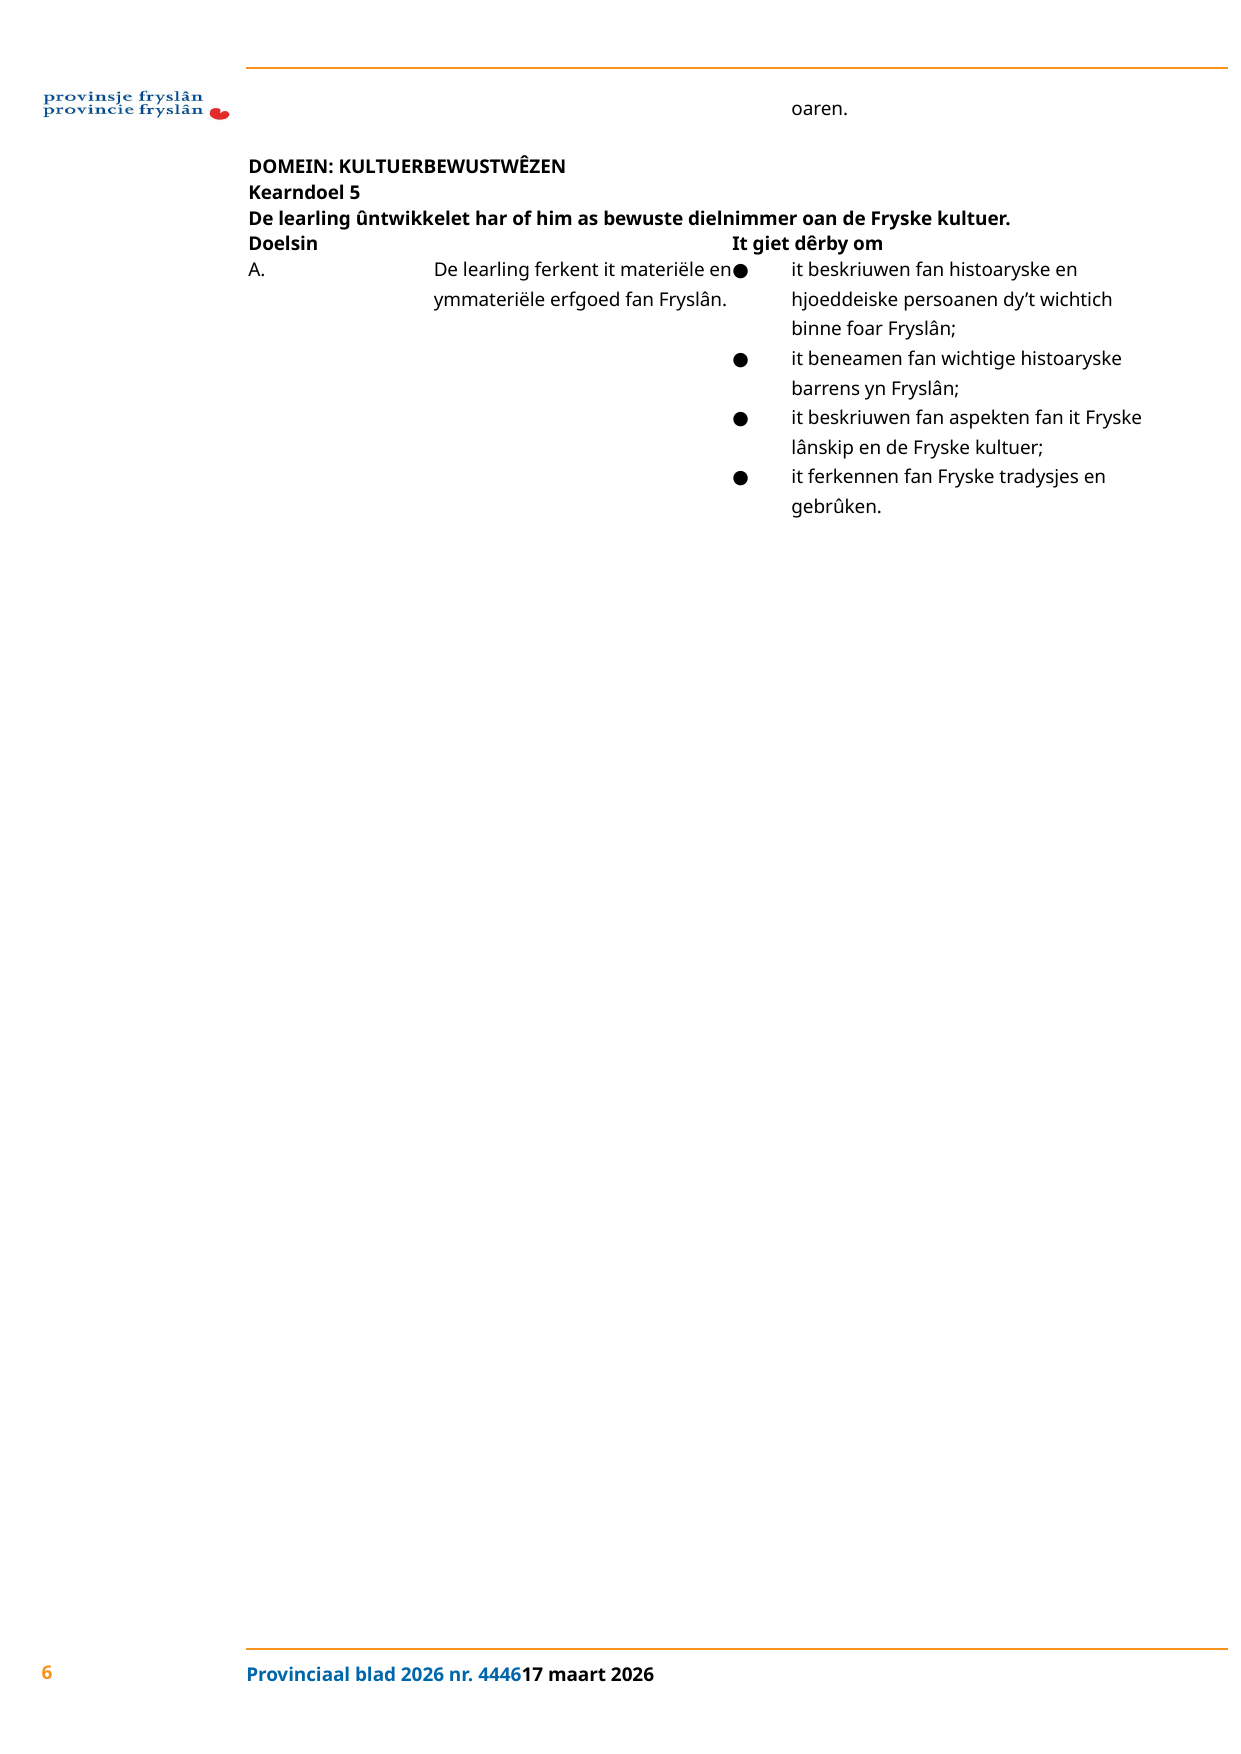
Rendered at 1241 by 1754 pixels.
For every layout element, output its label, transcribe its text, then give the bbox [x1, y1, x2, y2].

table_cell Doelsin [248, 231, 732, 256]
table_cell Kearndoel 5 [248, 179, 1152, 205]
table_header DOMEIN: KULTUERBEWUSTWÊZEN [248, 154, 1152, 179]
table_cell A. [248, 256, 433, 519]
table_cell De learling ferkent it materiële en ymmateriële erfgoed fan Fryslân. [434, 256, 732, 519]
table_cell it beskriuwen fan histoaryske en hjoeddeiske persoanen dy’t wichtich binne foar Fryslân; it beneamen fan wichtige histoaryske barrens yn Fryslân; it beskriuwen fan aspekten fan it Fryske lânskip en de Fryske kultuer; it ferkennen fan Fryske tradysjes en gebrûken. [732, 256, 1152, 519]
picture [41, 47, 231, 172]
table_cell [248, 95, 433, 121]
table_cell oaren. [732, 95, 1152, 121]
table_cell It giet dêrby om [732, 231, 1152, 256]
table_cell [434, 95, 732, 121]
table_cell De learling ûntwikkelet har of him as bewuste dielnimmer oan de Fryske kultuer. [248, 205, 1152, 231]
